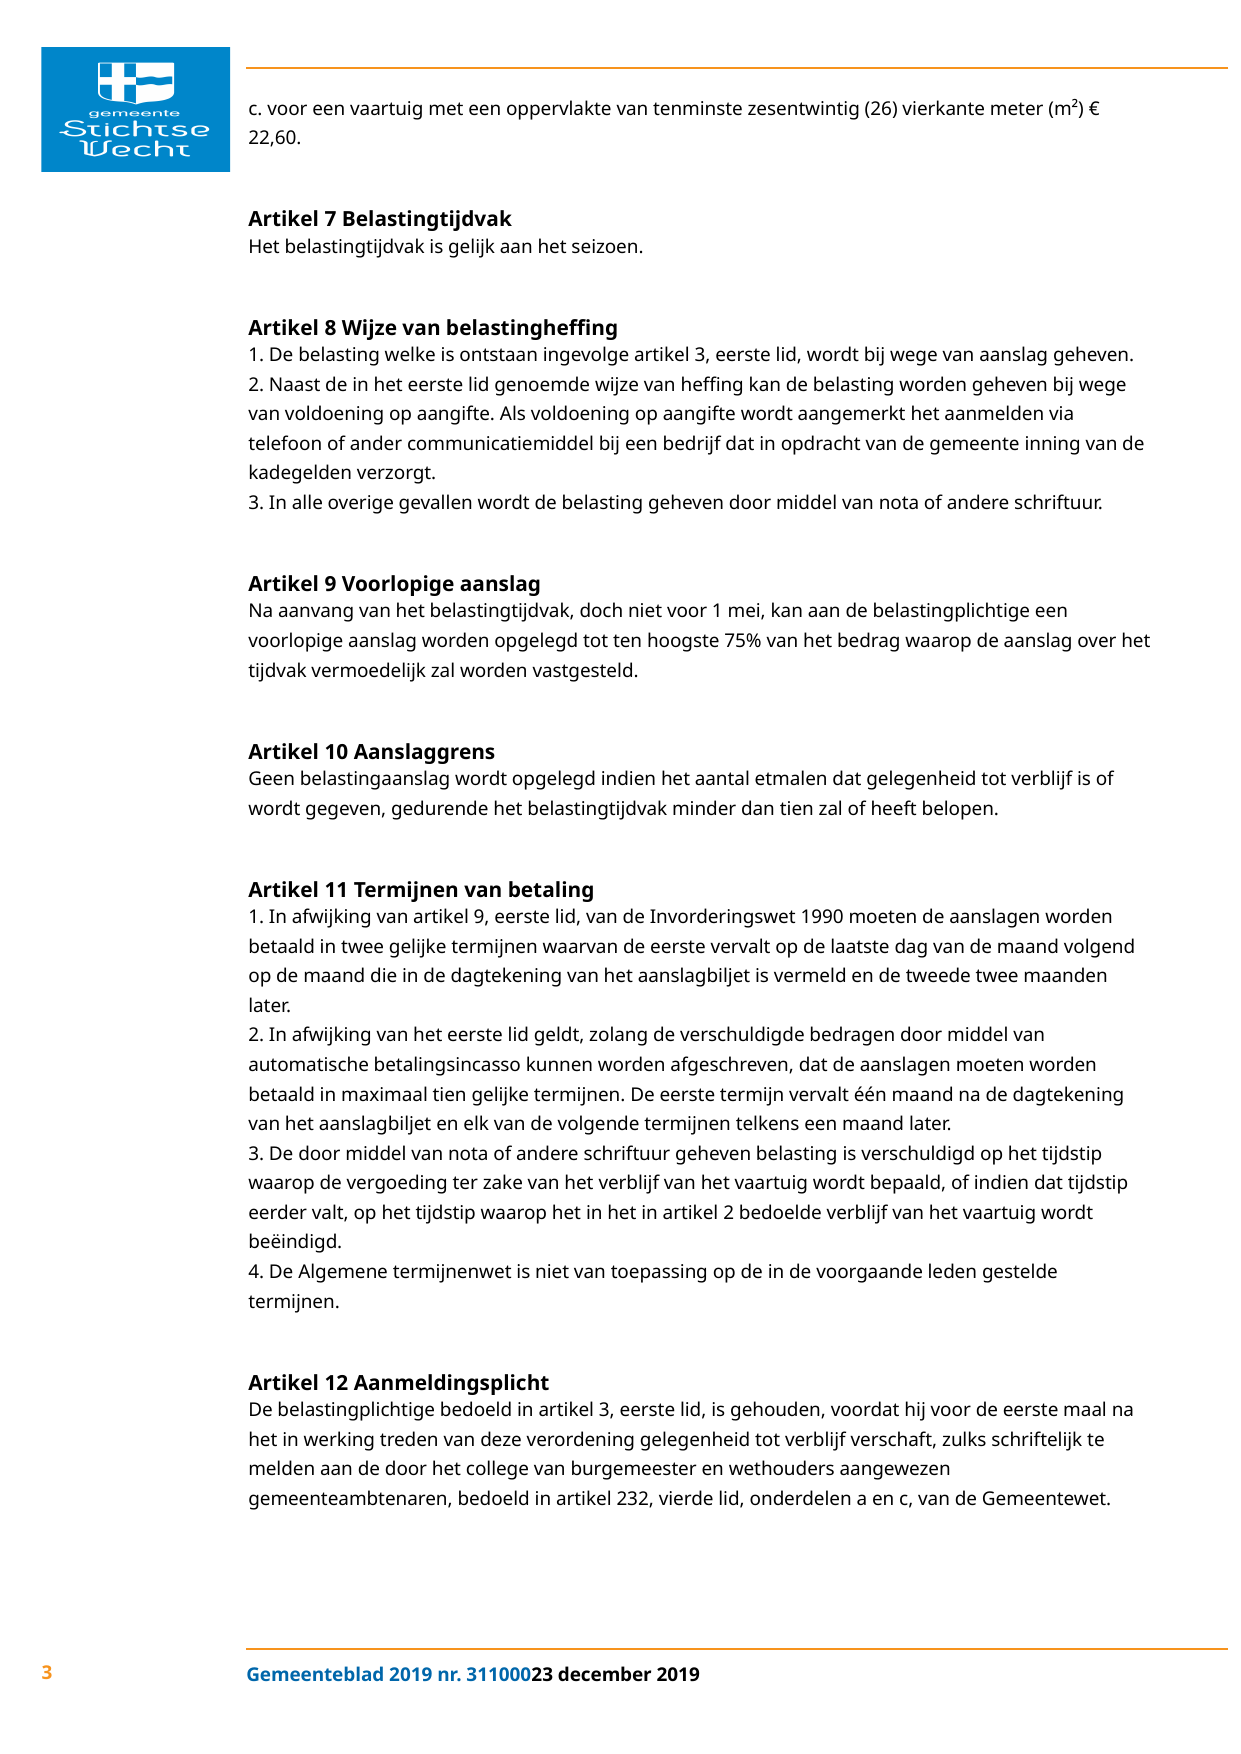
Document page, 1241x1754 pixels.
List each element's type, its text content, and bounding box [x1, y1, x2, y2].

text 4. De Algemene termijnenwet is niet van toepassing op de in de voorgaande leden gestelde termijnen. [248, 1258, 1152, 1313]
text Artikel 8 Wijze van belastingheffing [248, 313, 1152, 341]
text 3. De door middel van nota of andere schriftuur geheven belasting is verschuldigd op het tijdstip waarop de vergoeding ter zake van het verblijf van het vaartuig wordt bepaald, of indien dat tijdstip eerder valt, op het tijdstip waarop het in het in artikel 2 bedoelde verblijf van het vaartuig wordt beëindigd. [248, 1140, 1152, 1254]
text Geen belastingaanslag wordt opgelegd indien het aantal etmalen dat gelegenheid tot verblijf is of wordt gegeven, gedurende het belastingtijdvak minder dan tien zal of heeft belopen. [248, 765, 1152, 821]
text 2. In afwijking van het eerste lid geldt, zolang de verschuldigde bedragen door middel van automatische betalingsincasso kunnen worden afgeschreven, dat de aanslagen moeten worden betaald in maximaal tien gelijke termijnen. De eerste termijn vervalt één maand na de dagtekening van het aanslagbiljet en elk van de volgende termijnen telkens een maand later. [248, 1022, 1152, 1136]
text 1. De belasting welke is ontstaan ingevolge artikel 3, eerste lid, wordt bij wege van aanslag geheven. [248, 341, 1152, 367]
text 2. Naast de in het eerste lid genoemde wijze van heffing kan de belasting worden geheven bij wege van voldoening op aangifte. Als voldoening op aangifte wordt aangemerkt het aanmelden via telefoon of ander communicatiemiddel bij een bedrijf dat in opdracht van de gemeente inning van de kadegelden verzorgt. [248, 371, 1152, 485]
picture [99, 63, 135, 101]
text Artikel 9 Voorlopige aanslag [248, 569, 1152, 598]
text c. voor een vaartuig met een oppervlakte van tenminste zesentwintig (26) vierkante meter (m²) € 22,60. [248, 95, 1152, 150]
text Artikel 7 Belastingtijdvak [248, 204, 1152, 233]
text Het belastingtijdvak is gelijk aan het seizoen. [248, 233, 1152, 258]
text De belastingplichtige bedoeld in artikel 3, eerste lid, is gehouden, voordat hij voor de eerste maal na het in werking treden van deze verordening gelegenheid tot verblijf verschaft, zulks schriftelijk te melden aan de door het college van burgemeester en wethouders aangewezen gemeenteambtenaren, bedoeld in artikel 232, vierde lid, onderdelen a en c, van de Gemeentewet. [248, 1396, 1152, 1511]
text 1. In afwijking van artikel 9, eerste lid, van de Invorderingswet 1990 moeten de aanslagen worden betaald in twee gelijke termijnen waarvan de eerste vervalt op de laatste dag van de maand volgend op de maand die in de dagtekening van het aanslagbiljet is vermeld en de tweede twee maanden later. [248, 903, 1152, 1018]
text Artikel 12 Aanmeldingsplicht [248, 1368, 1152, 1396]
text Artikel 11 Termijnen van betaling [248, 875, 1152, 903]
picture [137, 63, 174, 103]
text Na aanvang van het belastingtijdvak, doch niet voor 1 mei, kan aan de belastingplichtige een voorlopige aanslag worden opgelegd tot ten hoogste 75% van het bedrag waarop de aanslag over het tijdvak vermoedelijk zal worden vastgesteld. [248, 598, 1152, 682]
text Artikel 10 Aanslaggrens [248, 737, 1152, 765]
text 3. In alle overige gevallen wordt de belasting geheven door middel van nota of andere schriftuur. [248, 489, 1152, 515]
